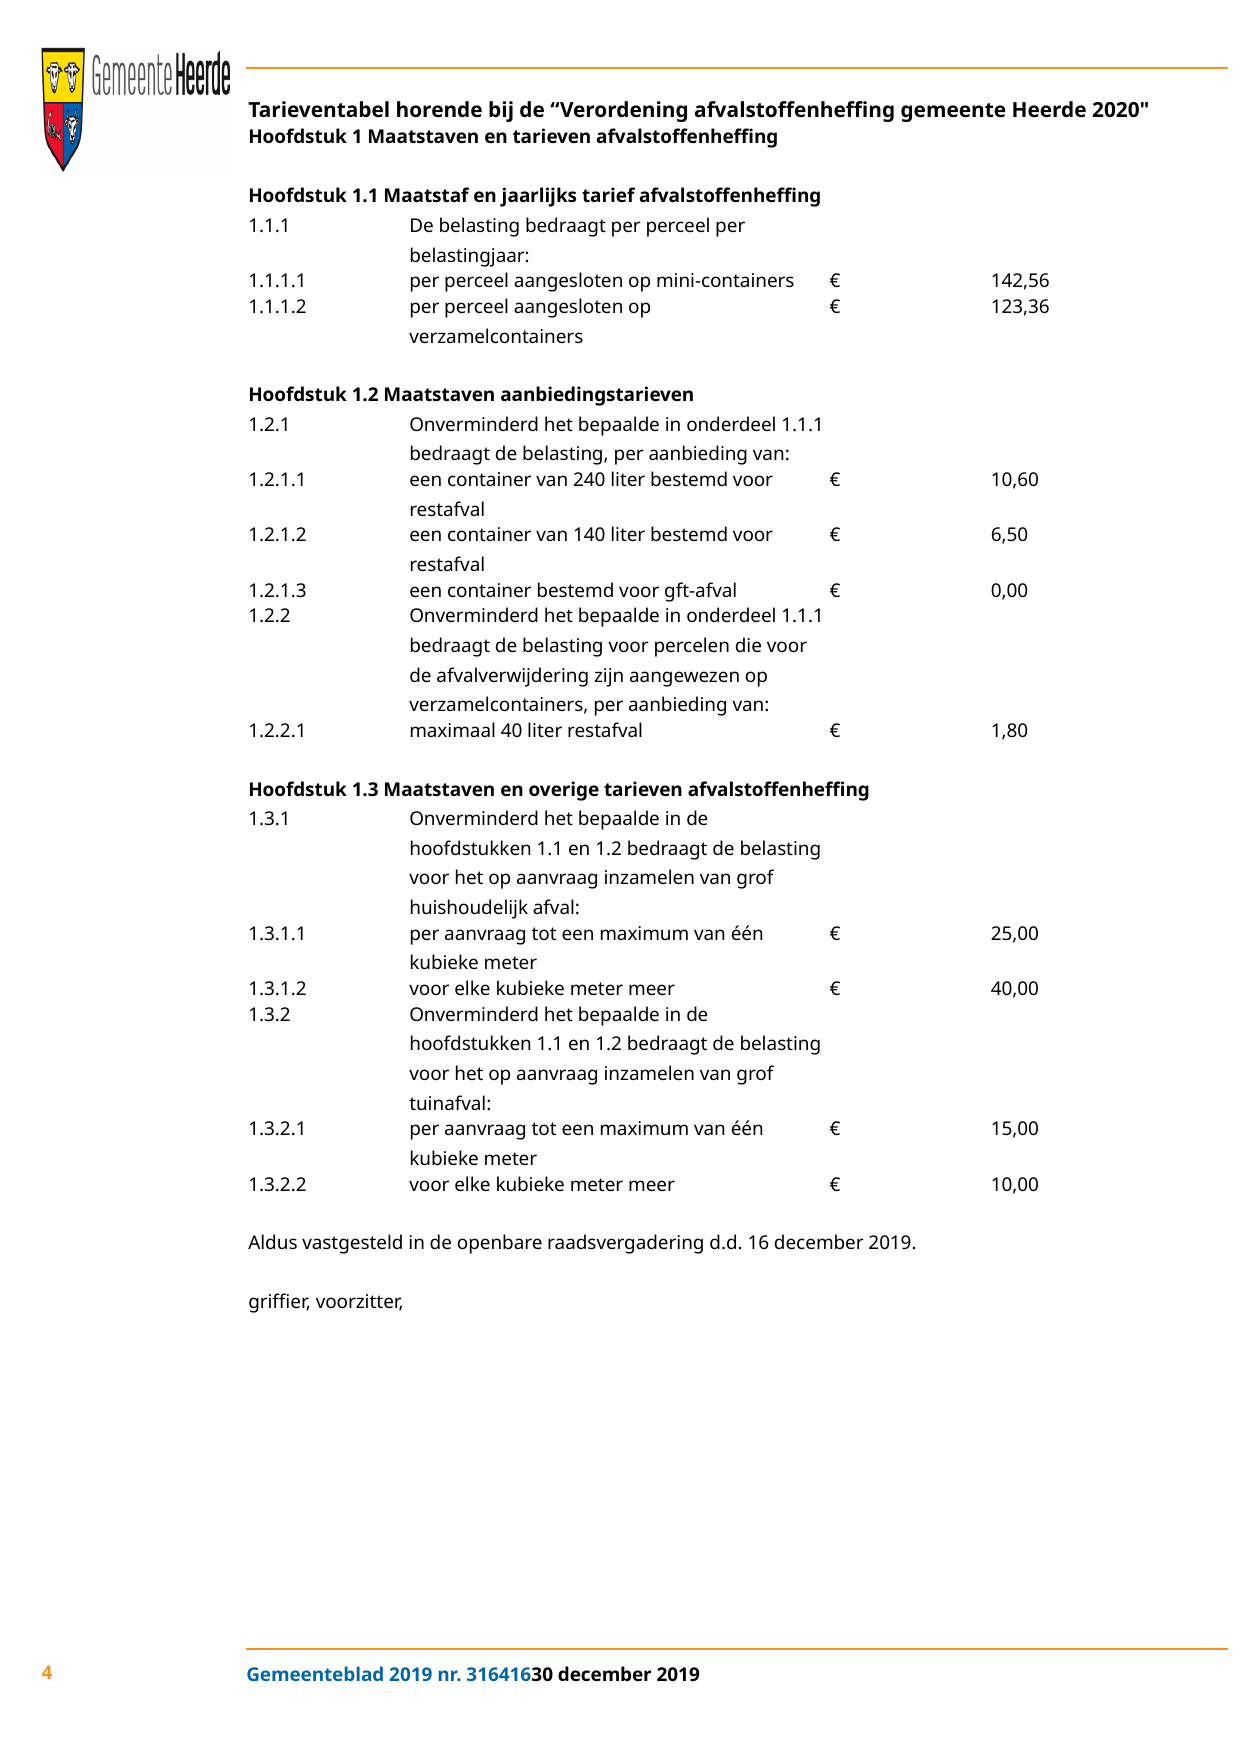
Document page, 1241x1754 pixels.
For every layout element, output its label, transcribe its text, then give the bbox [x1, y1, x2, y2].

table_cell een container bestemd voor gft-afval [409, 577, 829, 603]
table_cell 1.2.2.1 [248, 717, 409, 743]
table_cell 1,80 [991, 717, 1152, 743]
text Hoofdstuk 1 Maatstaven en tarieven afvalstoffenheffing [248, 123, 1152, 149]
table_cell 123,36 [991, 293, 1152, 348]
table_cell 1.2.2 [248, 603, 409, 717]
table_header [991, 411, 1152, 466]
table_header 1.2.1 [248, 411, 409, 466]
table_cell 40,00 [991, 975, 1152, 1001]
table_cell € [829, 522, 991, 577]
table_cell € [829, 466, 991, 522]
table_cell 142,56 [991, 268, 1152, 293]
table_cell per aanvraag tot een maximum van één kubieke meter [409, 920, 829, 975]
table_cell 10,60 [991, 466, 1152, 522]
table_header [991, 212, 1152, 267]
table_cell 6,50 [991, 522, 1152, 577]
table_cell € [829, 975, 991, 1001]
table_cell [991, 1001, 1152, 1115]
table_cell 0,00 [991, 577, 1152, 603]
table_cell een container van 240 liter bestemd voor restafval [409, 466, 829, 522]
table_cell [991, 603, 1152, 717]
table_cell 1.3.2.2 [248, 1171, 409, 1196]
table_header De belasting bedraagt per perceel per belastingjaar: [409, 212, 829, 267]
table_cell € [829, 1115, 991, 1171]
table_cell 1.2.1.2 [248, 522, 409, 577]
table_header Onverminderd het bepaalde in onderdeel 1.1.1 bedraagt de belasting, per aanbieding van: [409, 411, 829, 466]
table_header [829, 805, 991, 920]
table_cell € [829, 1171, 991, 1196]
table_cell per aanvraag tot een maximum van één kubieke meter [409, 1115, 829, 1171]
table_header Onverminderd het bepaalde in de hoofdstukken 1.1 en 1.2 bedraagt de belasting voor het op aanvraag inzamelen van grof huishoudelijk afval: [409, 805, 829, 920]
table_cell per perceel aangesloten op mini-containers [409, 268, 829, 293]
table_cell 1.3.1.1 [248, 920, 409, 975]
table_cell 1.1.1.2 [248, 293, 409, 348]
text Hoofdstuk 1.1 Maatstaf en jaarlijks tarief afvalstoffenheffing [248, 182, 1152, 208]
text Hoofdstuk 1.3 Maatstaven en overige tarieven afvalstoffenheffing [248, 776, 1152, 801]
text Aldus vastgesteld in de openbare raadsvergadering d.d. 16 december 2019. [248, 1229, 1152, 1255]
text Hoofdstuk 1.2 Maatstaven aanbiedingstarieven [248, 381, 1152, 407]
table_header [829, 212, 991, 267]
table_cell 15,00 [991, 1115, 1152, 1171]
table_header [991, 805, 1152, 920]
table_cell maximaal 40 liter restafval [409, 717, 829, 743]
picture [41, 47, 231, 172]
table_cell 1.1.1.1 [248, 268, 409, 293]
text Tarieventabel horende bij de “Verordening afvalstoffenheffing gemeente Heerde 2020" [248, 95, 1152, 123]
table_cell 25,00 [991, 920, 1152, 975]
table_cell 1.3.1.2 [248, 975, 409, 1001]
table_cell € [829, 717, 991, 743]
table_cell € [829, 293, 991, 348]
table_header 1.1.1 [248, 212, 409, 267]
text griffier, voorzitter, [248, 1288, 1152, 1314]
table_cell 10,00 [991, 1171, 1152, 1196]
table_header 1.3.1 [248, 805, 409, 920]
table_cell voor elke kubieke meter meer [409, 1171, 829, 1196]
table_cell 1.2.1.3 [248, 577, 409, 603]
table_cell 1.3.2.1 [248, 1115, 409, 1171]
table_cell Onverminderd het bepaalde in de hoofdstukken 1.1 en 1.2 bedraagt de belasting voor het op aanvraag inzamelen van grof tuinafval: [409, 1001, 829, 1115]
table_cell € [829, 268, 991, 293]
table_cell 1.3.2 [248, 1001, 409, 1115]
table_cell 1.2.1.1 [248, 466, 409, 522]
table_cell € [829, 577, 991, 603]
table_cell Onverminderd het bepaalde in onderdeel 1.1.1 bedraagt de belasting voor percelen die voor de afvalverwijdering zijn aangewezen op verzamelcontainers, per aanbieding van: [409, 603, 829, 717]
table_header [829, 411, 991, 466]
table_cell € [829, 920, 991, 975]
table_cell [829, 1001, 991, 1115]
table_cell per perceel aangesloten op verzamelcontainers [409, 293, 829, 348]
table_cell [829, 603, 991, 717]
table_cell voor elke kubieke meter meer [409, 975, 829, 1001]
table_cell een container van 140 liter bestemd voor restafval [409, 522, 829, 577]
